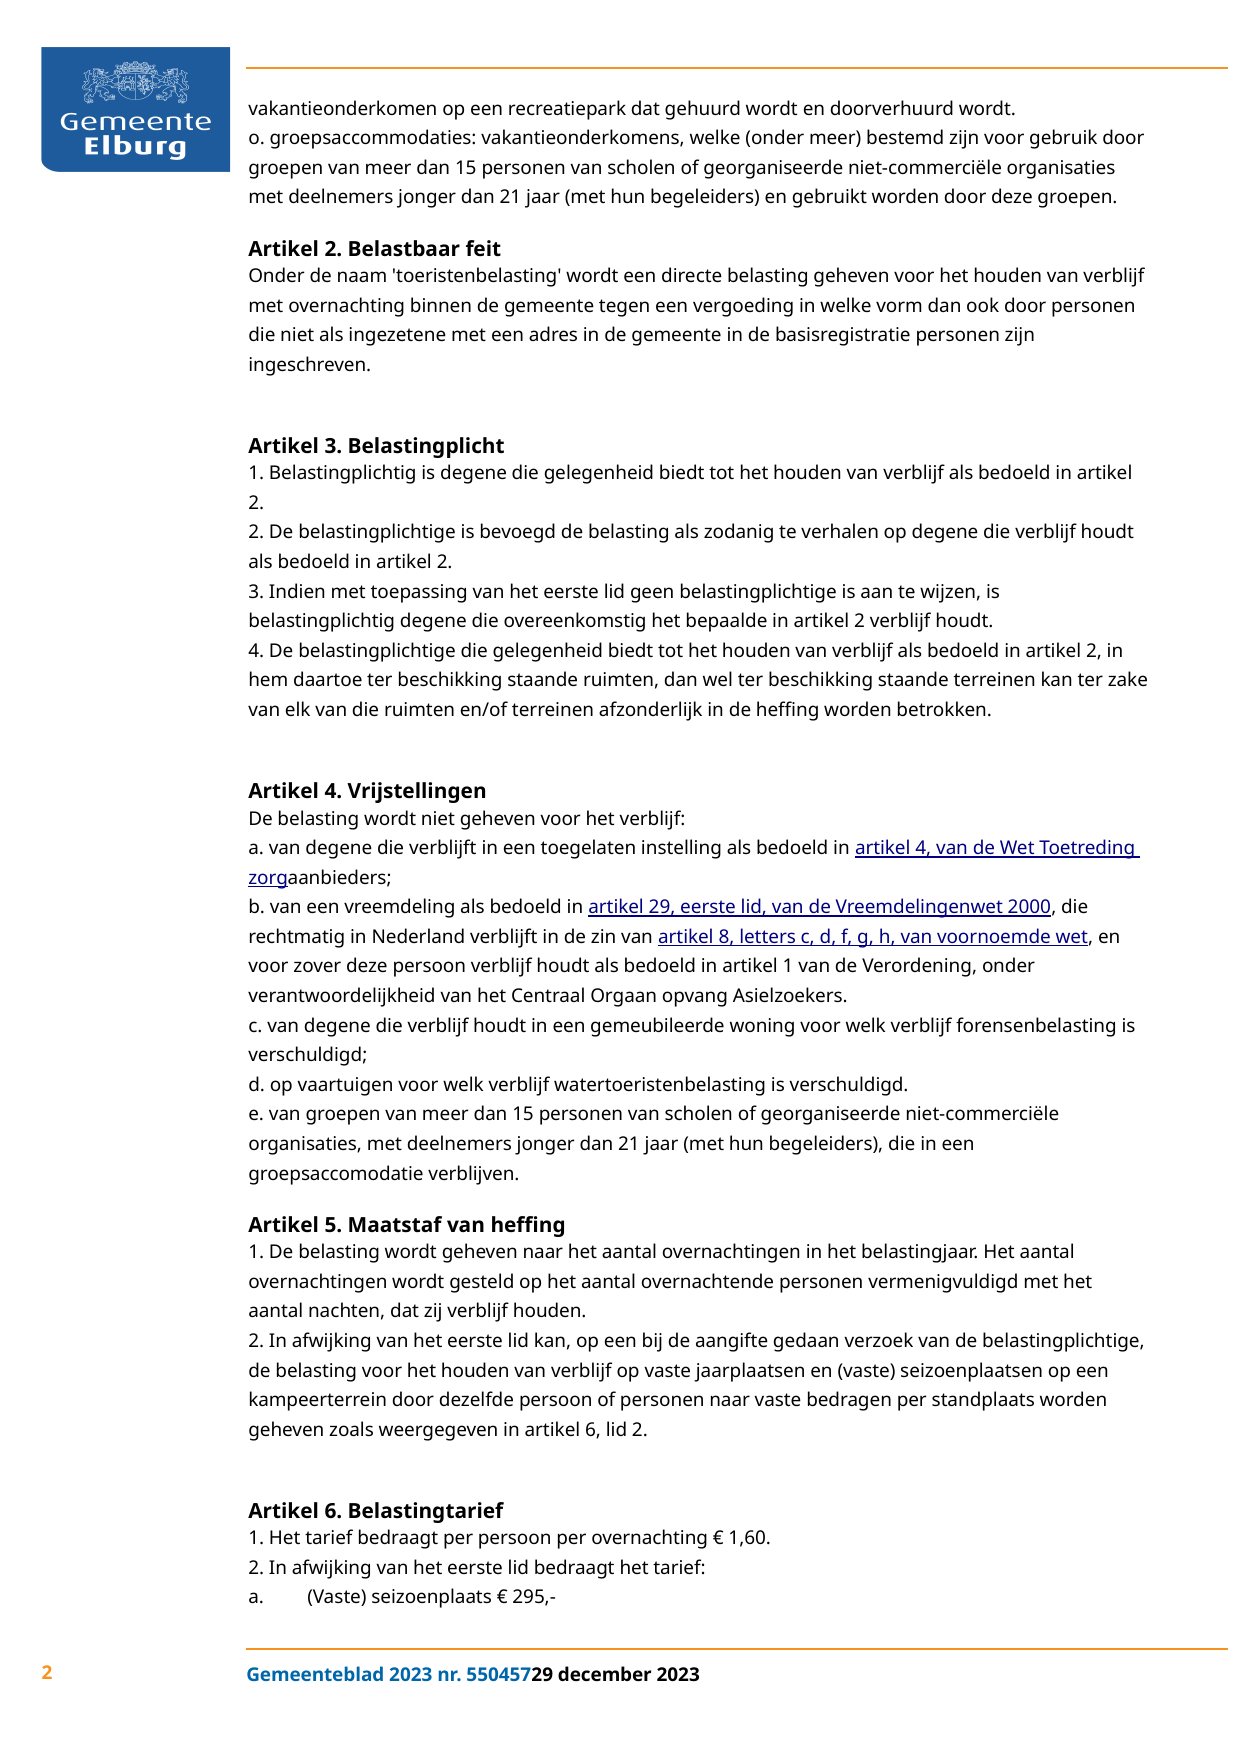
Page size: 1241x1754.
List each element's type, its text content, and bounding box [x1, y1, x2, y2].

text 2. In afwijking van het eerste lid bedraagt het tarief: [248, 1554, 1152, 1580]
text 2. In afwijking van het eerste lid kan, op een bij de aangifte gedaan verzoek van de belastingplichtige, de belasting voor het houden van verblijf op vaste jaarplaatsen en (vaste) seizoenplaatsen op een kampeerterrein door dezelfde persoon of personen naar vaste bedragen per standplaats worden geheven zoals weergegeven in artikel 6, lid 2. [248, 1327, 1152, 1442]
text Artikel 4. Vrijstellingen [248, 776, 1152, 805]
text De belasting wordt niet geheven voor het verblijf: [248, 805, 1152, 830]
text o. groepsaccommodaties: vakantieonderkomens, welke (onder meer) bestemd zijn voor gebruik door groepen van meer dan 15 personen van scholen of georganiseerde niet-commerciële organisaties met deelnemers jonger dan 21 jaar (met hun begeleiders) en gebruikt worden door deze groepen. [248, 124, 1152, 209]
picture [41, 47, 231, 172]
text Artikel 3. Belastingplicht [248, 431, 1152, 459]
text Artikel 6. Belastingtarief [248, 1496, 1152, 1524]
text 1. Belastingplichtig is degene die gelegenheid biedt tot het houden van verblijf als bedoeld in artikel 2. [248, 459, 1152, 515]
text 1. Het tarief bedraagt per persoon per overnachting € 1,60. [248, 1524, 1152, 1550]
text 3. Indien met toepassing van het eerste lid geen belastingplichtige is aan te wijzen, is belastingplichtig degene die overeenkomstig het bepaalde in artikel 2 verblijf houdt. [248, 578, 1152, 633]
text b. van een vreemdeling als bedoeld in artikel 29, eerste lid, van de Vreemdelingenwet 2000, die rechtmatig in Nederland verblijft in de zin van artikel 8, letters c, d, f, g, h, van voornoemde wet, en voor zover deze persoon verblijf houdt als bedoeld in artikel 1 van de Verordening, onder verantwoordelijkheid van het Centraal Orgaan opvang Asielzoekers. [248, 893, 1152, 1008]
text c. van degene die verblijf houdt in een gemeubileerde woning voor welk verblijf forensenbelasting is verschuldigd; [248, 1012, 1152, 1067]
text 1. De belasting wordt geheven naar het aantal overnachtingen in het belastingjaar. Het aantal overnachtingen wordt gesteld op het aantal overnachtende personen vermenigvuldigd met het aantal nachten, dat zij verblijf houden. [248, 1238, 1152, 1323]
text Artikel 5. Maatstaf van heffing [248, 1210, 1152, 1238]
text e. van groepen van meer dan 15 personen van scholen of georganiseerde niet-commerciële organisaties, met deelnemers jonger dan 21 jaar (met hun begeleiders), die in een groepsaccomodatie verblijven. [248, 1101, 1152, 1185]
text vakantieonderkomen op een recreatiepark dat gehuurd wordt en doorverhuurd wordt. [248, 95, 1152, 121]
text a. van degene die verblijft in een toegelaten instelling als bedoeld in artikel 4, van de Wet Toetreding zorgaanbieders; [248, 834, 1152, 889]
text Artikel 2. Belastbaar feit [248, 234, 1152, 262]
text 4. De belastingplichtige die gelegenheid biedt tot het houden van verblijf als bedoeld in artikel 2, in hem daartoe ter beschikking staande ruimten, dan wel ter beschikking staande terreinen kan ter zake van elk van die ruimten en/of terreinen afzonderlijk in de heffing worden betrokken. [248, 637, 1152, 722]
text 2. De belastingplichtige is bevoegd de belasting als zodanig te verhalen op degene die verblijf houdt als bedoeld in artikel 2. [248, 519, 1152, 574]
text Onder de naam 'toeristenbelasting' wordt een directe belasting geheven voor het houden van verblijf met overnachting binnen de gemeente tegen een vergoeding in welke vorm dan ook door personen die niet als ingezetene met een adres in de gemeente in de basisregistratie personen zijn ingeschreven. [248, 262, 1152, 377]
text d. op vaartuigen voor welk verblijf watertoeristenbelasting is verschuldigd. [248, 1071, 1152, 1097]
list (Vaste) seizoenplaats € 295,- [248, 1584, 1152, 1609]
